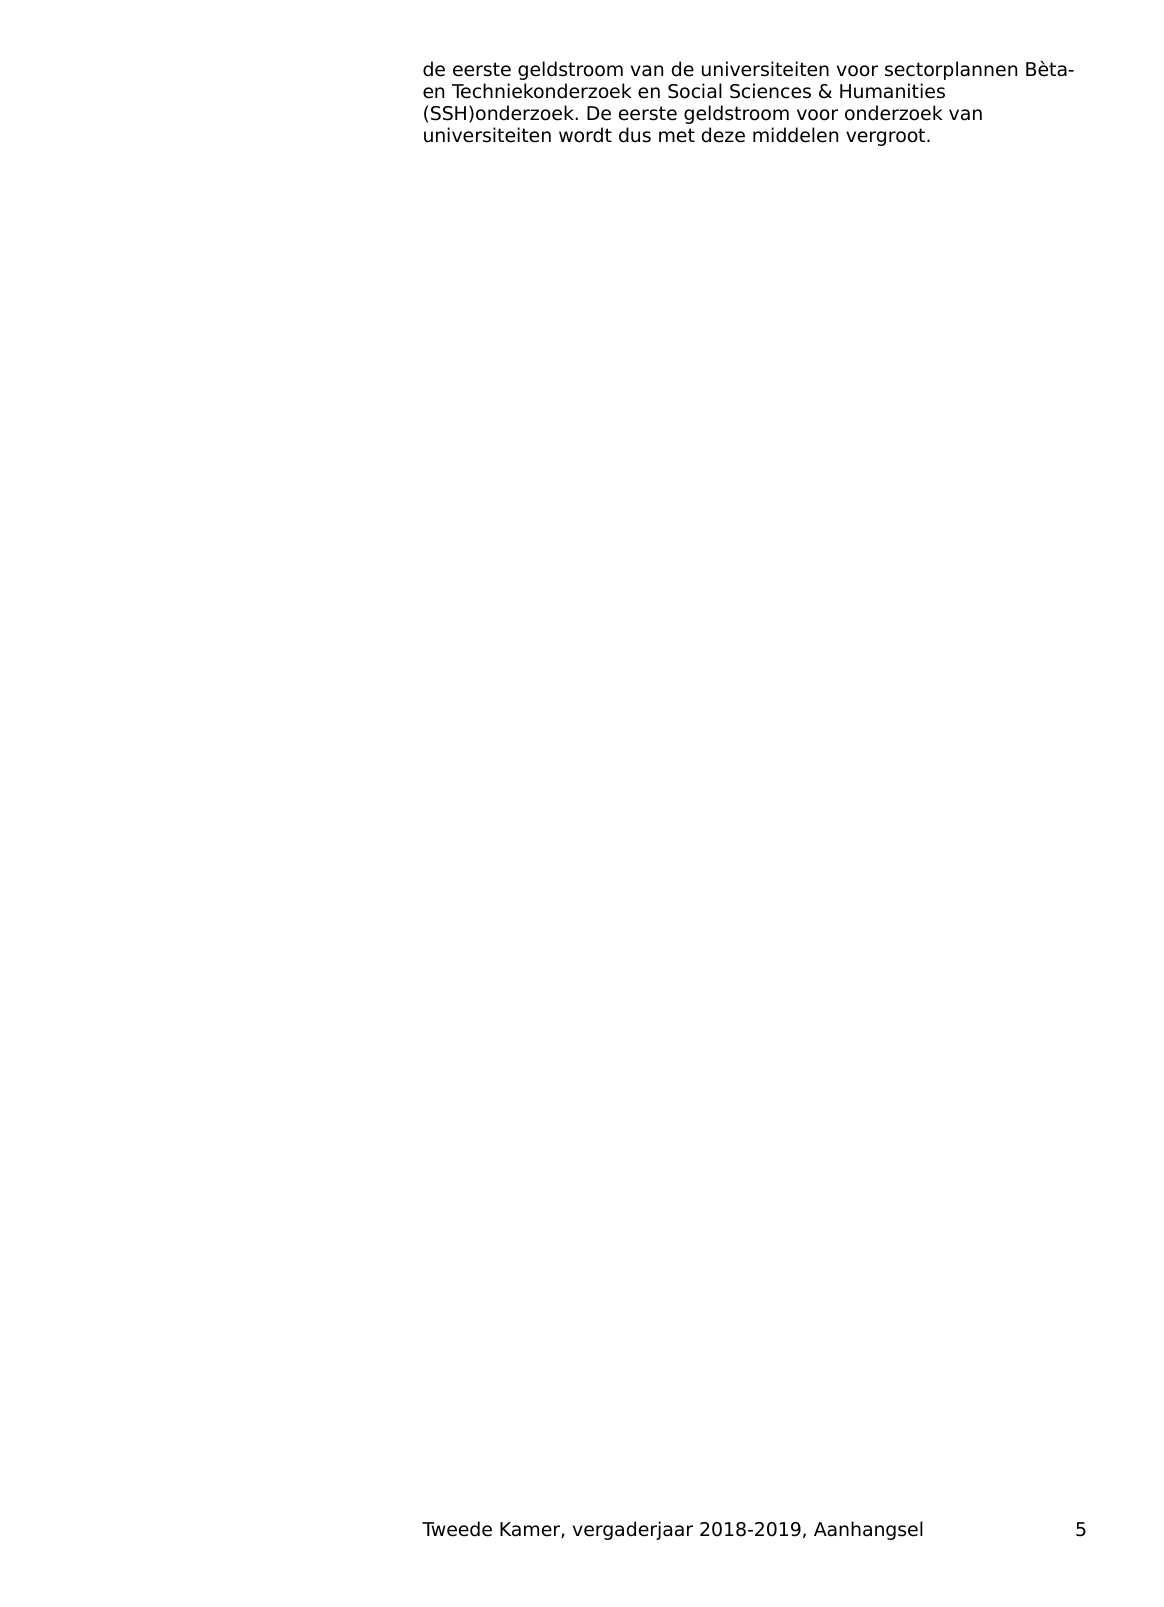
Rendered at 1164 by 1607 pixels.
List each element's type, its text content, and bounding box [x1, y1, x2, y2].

text de eerste geldstroom van de universiteiten voor sectorplannen Bèta- en Techniekonderzoek en Social Sciences & Humanities (SSH)onderzoek. De eerste geldstroom voor onderzoek van universiteiten wordt dus met deze middelen vergroot. [422, 59, 1087, 147]
